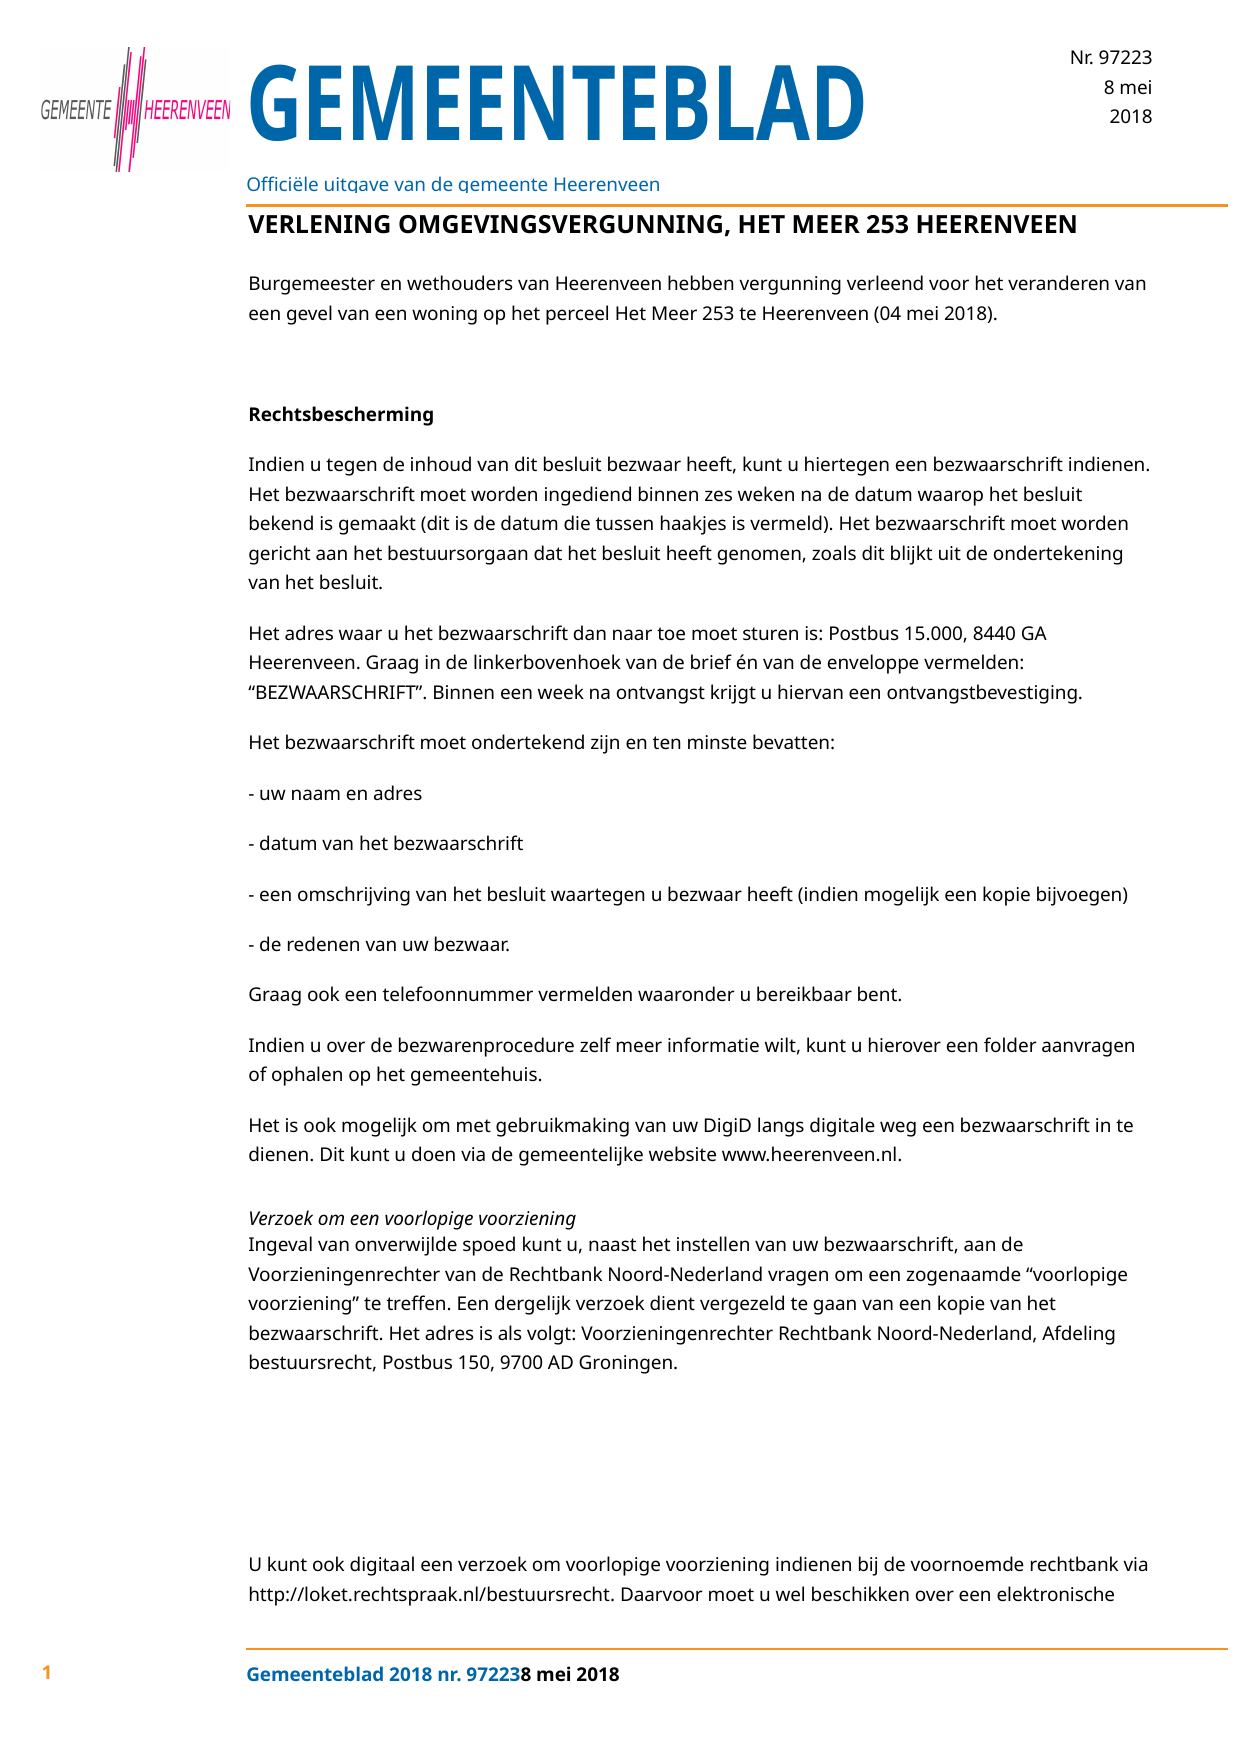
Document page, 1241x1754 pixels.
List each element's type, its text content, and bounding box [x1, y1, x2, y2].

text Verzoek om een voorlopige voorziening [248, 1206, 1152, 1231]
text Indien u tegen de inhoud van dit besluit bezwaar heeft, kunt u hiertegen een bezwaarschrift indienen. Het bezwaarschrift moet worden ingediend binnen zes weken na de datum waarop het besluit bekend is gemaakt (dit is de datum die tussen haakjes is vermeld). Het bezwaarschrift moet worden gericht aan het bestuursorgaan dat het besluit heeft genomen, zoals dit blijkt uit de ondertekening van het besluit. [248, 451, 1152, 595]
text - uw naam en adres [248, 780, 1152, 806]
text Ingeval van onverwijlde spoed kunt u, naast het instellen van uw bezwaarschrift, aan de Voorzieningenrechter van de Rechtbank Noord-Nederland vragen om een zogenaamde “voorlopige voorziening” te treffen. Een dergelijk verzoek dient vergezeld te gaan van een kopie van het bezwaarschrift. Het adres is als volgt: Voorzieningenrechter Rechtbank Noord-Nederland, Afdeling bestuursrecht, Postbus 150, 9700 AD Groningen. [248, 1231, 1152, 1375]
text - datum van het bezwaarschrift [248, 830, 1152, 856]
text Het is ook mogelijk om met gebruikmaking van uw DigiD langs digitale weg een bezwaarschrift in te dienen. Dit kunt u doen via de gemeentelijke website www.heerenveen.nl. [248, 1112, 1152, 1167]
text U kunt ook digitaal een verzoek om voorlopige voorziening indienen bij de voornoemde rechtbank via http://loket.rechtspraak.nl/bestuursrecht. Daarvoor moet u wel beschikken over een elektronische [248, 1551, 1152, 1607]
text Het bezwaarschrift moet ondertekend zijn en ten minste bevatten: [248, 729, 1152, 755]
picture [41, 47, 231, 172]
text Rechtsbescherming [248, 401, 1152, 426]
text - de redenen van uw bezwaar. [248, 931, 1152, 957]
text Graag ook een telefoonnummer vermelden waaronder u bereikbaar bent. [248, 982, 1152, 1007]
text Burgemeester en wethouders van Heerenveen hebben vergunning verleend voor het veranderen van een gevel van een woning op het perceel Het Meer 253 te Heerenveen (04 mei 2018). [248, 270, 1152, 326]
text Indien u over de bezwarenprocedure zelf meer informatie wilt, kunt u hierover een folder aanvragen of ophalen op het gemeentehuis. [248, 1032, 1152, 1087]
text VERLENING OMGEVINGSVERGUNNING, HET MEER 253 HEERENVEEN [248, 207, 1152, 241]
text Het adres waar u het bezwaarschrift dan naar toe moet sturen is: Postbus 15.000, 8440 GA Heerenveen. Graag in de linkerbovenhoek van de brief én van de enveloppe vermelden: “BEZWAARSCHRIFT”. Binnen een week na ontvangst krijgt u hiervan een ontvangstbevestiging. [248, 620, 1152, 705]
text - een omschrijving van het besluit waartegen u bezwaar heeft (indien mogelijk een kopie bijvoegen) [248, 881, 1152, 906]
